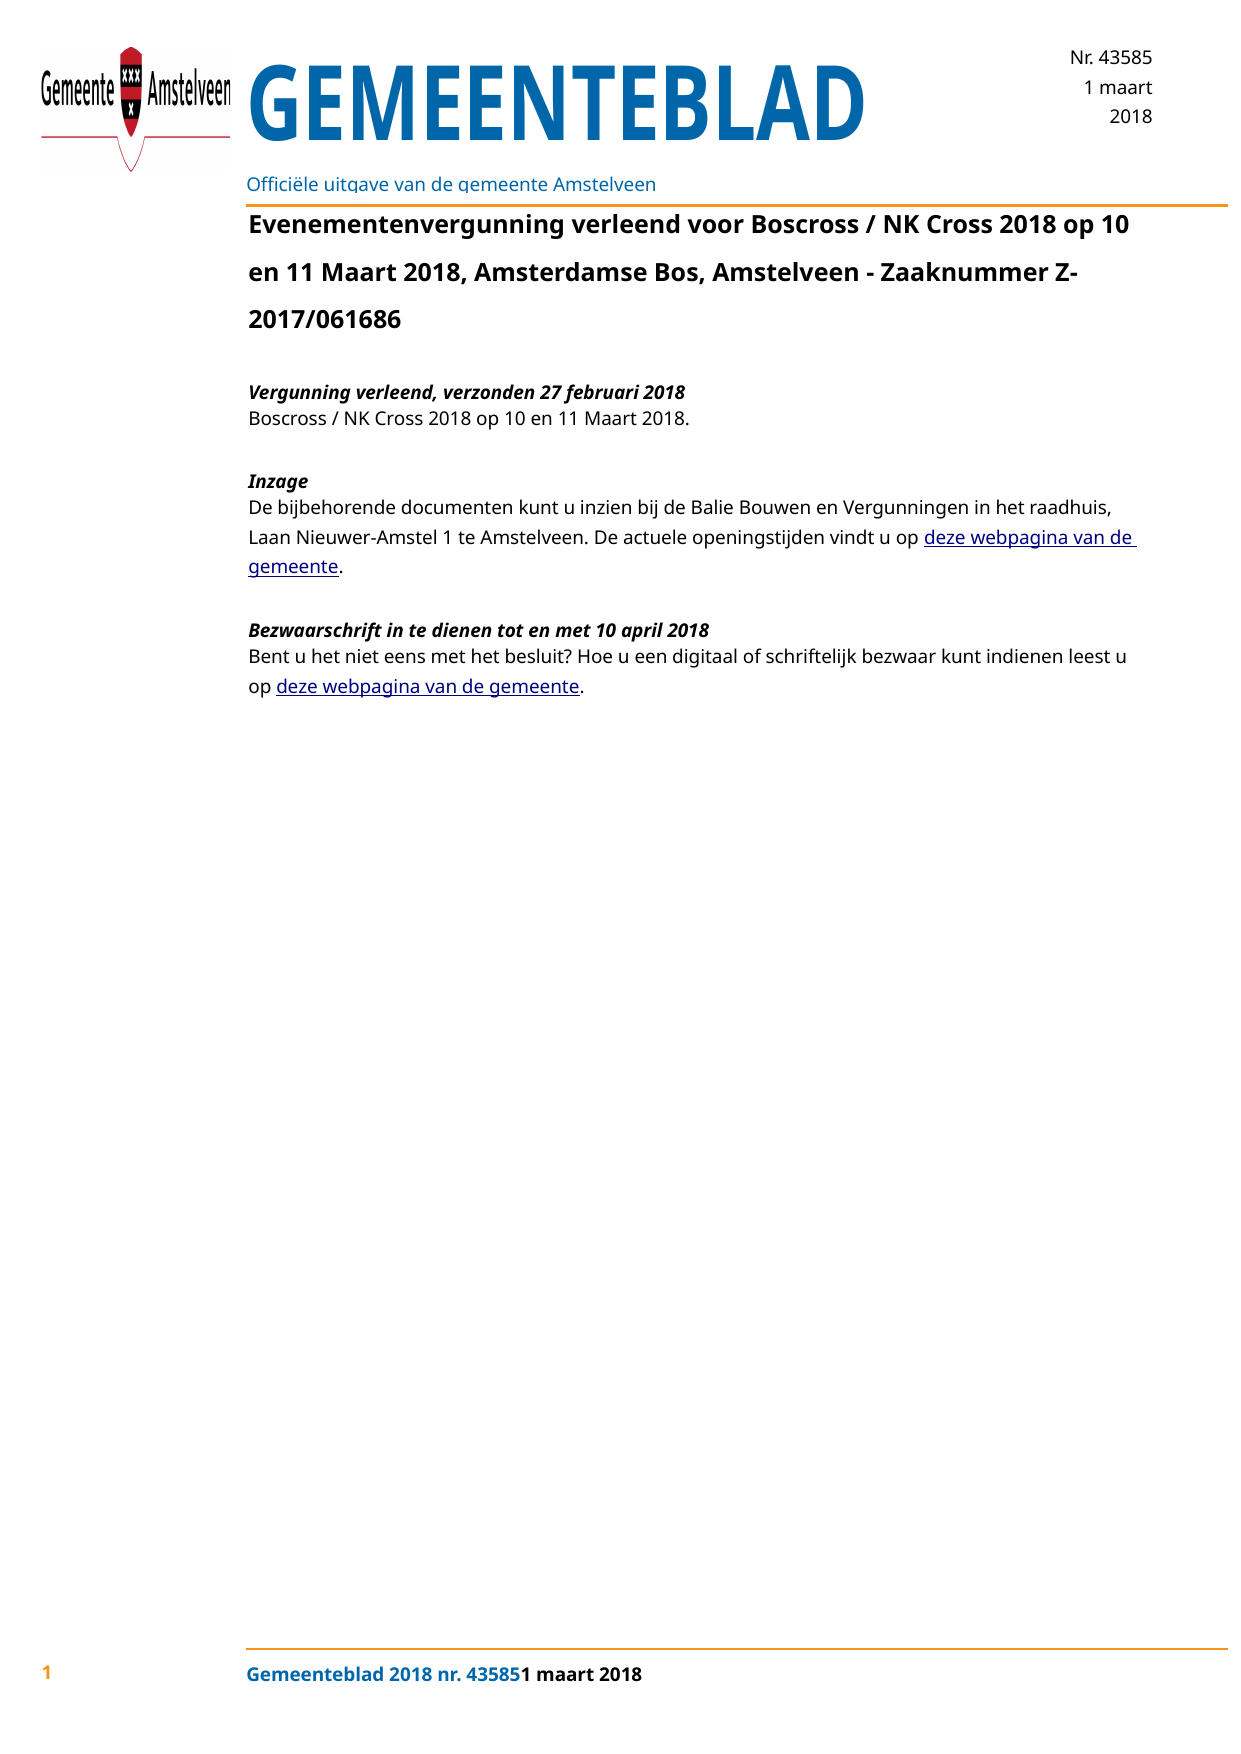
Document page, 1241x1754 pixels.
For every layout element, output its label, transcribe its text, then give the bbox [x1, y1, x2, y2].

text De bijbehorende documenten kunt u inzien bij de Balie Bouwen en Vergunningen in het raadhuis, Laan Nieuwer-Amstel 1 te Amstelveen. De actuele openingstijden vindt u op deze webpagina van de gemeente. [248, 494, 1152, 579]
picture [41, 47, 231, 172]
text Bent u het niet eens met het besluit? Hoe u een digitaal of schriftelijk bezwaar kunt indienen leest u op deze webpagina van de gemeente. [248, 643, 1152, 699]
text Inzage [248, 469, 1152, 494]
text Evenementenvergunning verleend voor Boscross / NK Cross 2018 op 10 en 11 Maart 2018, Amsterdamse Bos, Amstelveen - Zaaknummer Z-2017/061686 [248, 207, 1152, 336]
text Vergunning verleend, verzonden 27 februari 2018 [248, 379, 1152, 405]
text Boscross / NK Cross 2018 op 10 en 11 Maart 2018. [248, 405, 1152, 431]
text Bezwaarschrift in te dienen tot en met 10 april 2018 [248, 618, 1152, 643]
